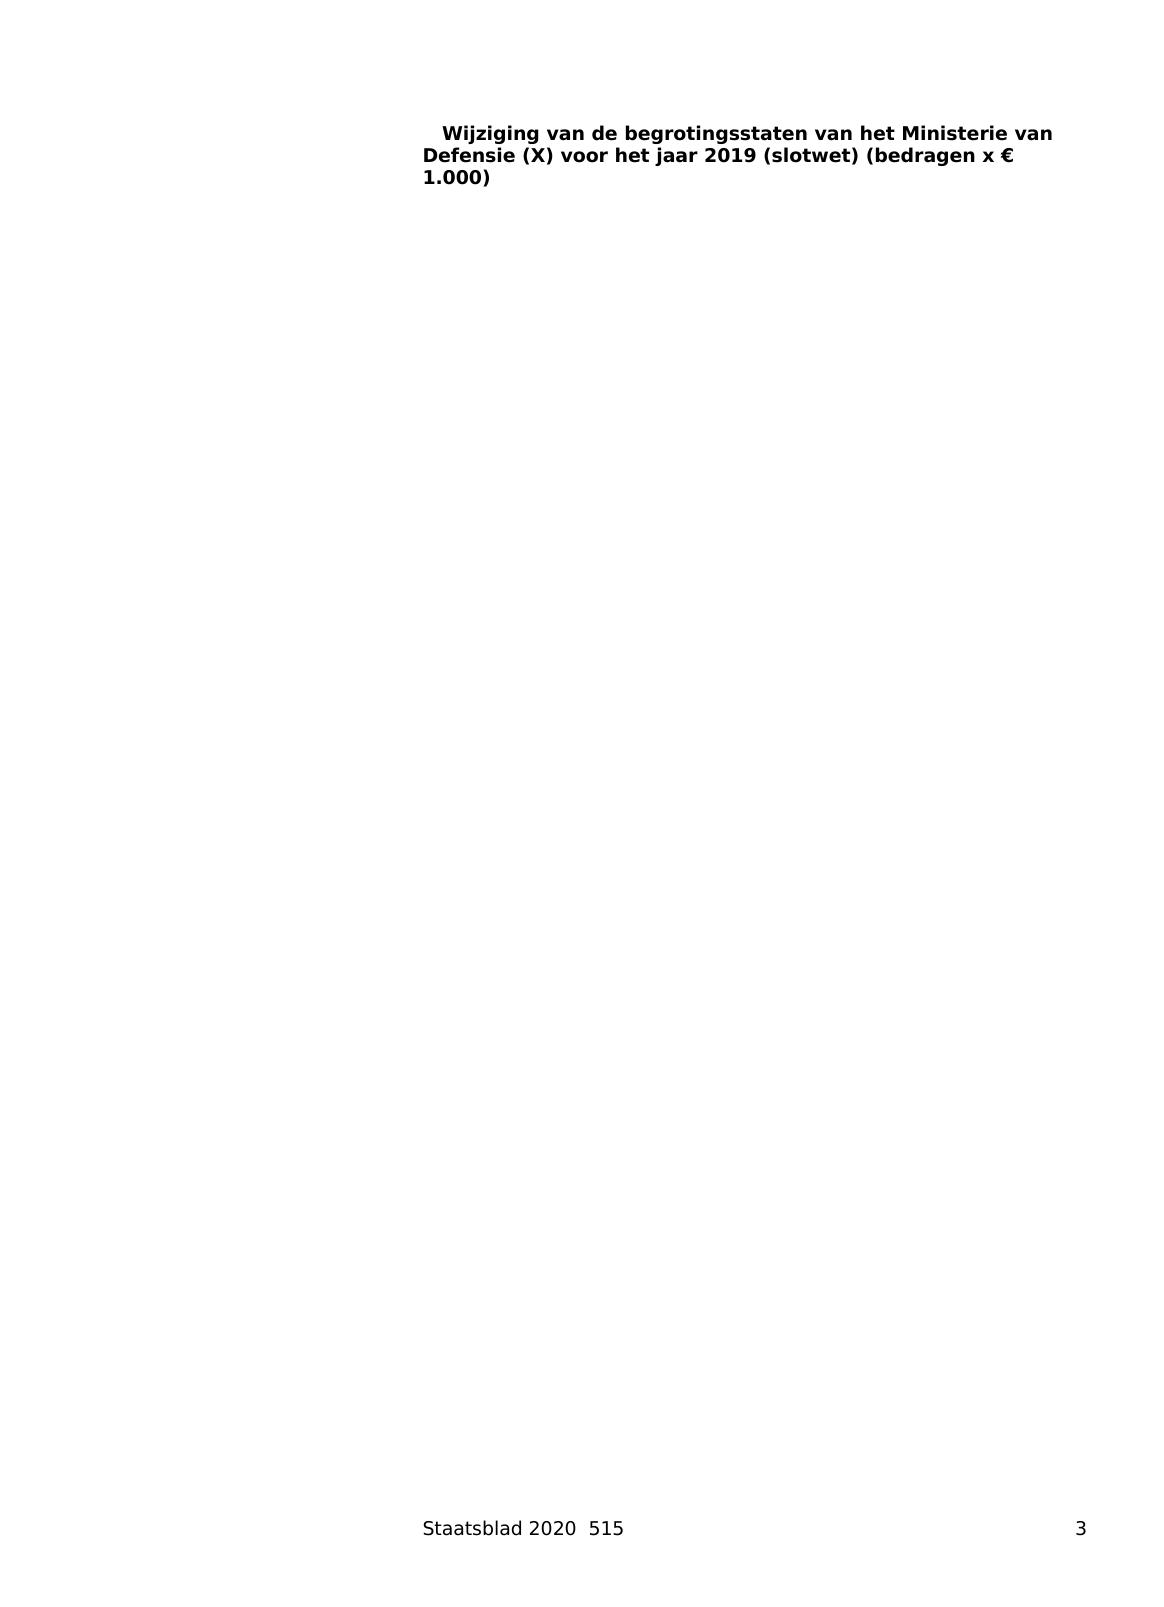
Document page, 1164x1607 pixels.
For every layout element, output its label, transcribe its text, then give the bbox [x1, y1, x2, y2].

text Wijziging van de begrotingsstaten van het Ministerie van Defensie (X) voor het jaar 2019 (slotwet) (bedragen x € 1.000) [422, 123, 1087, 188]
